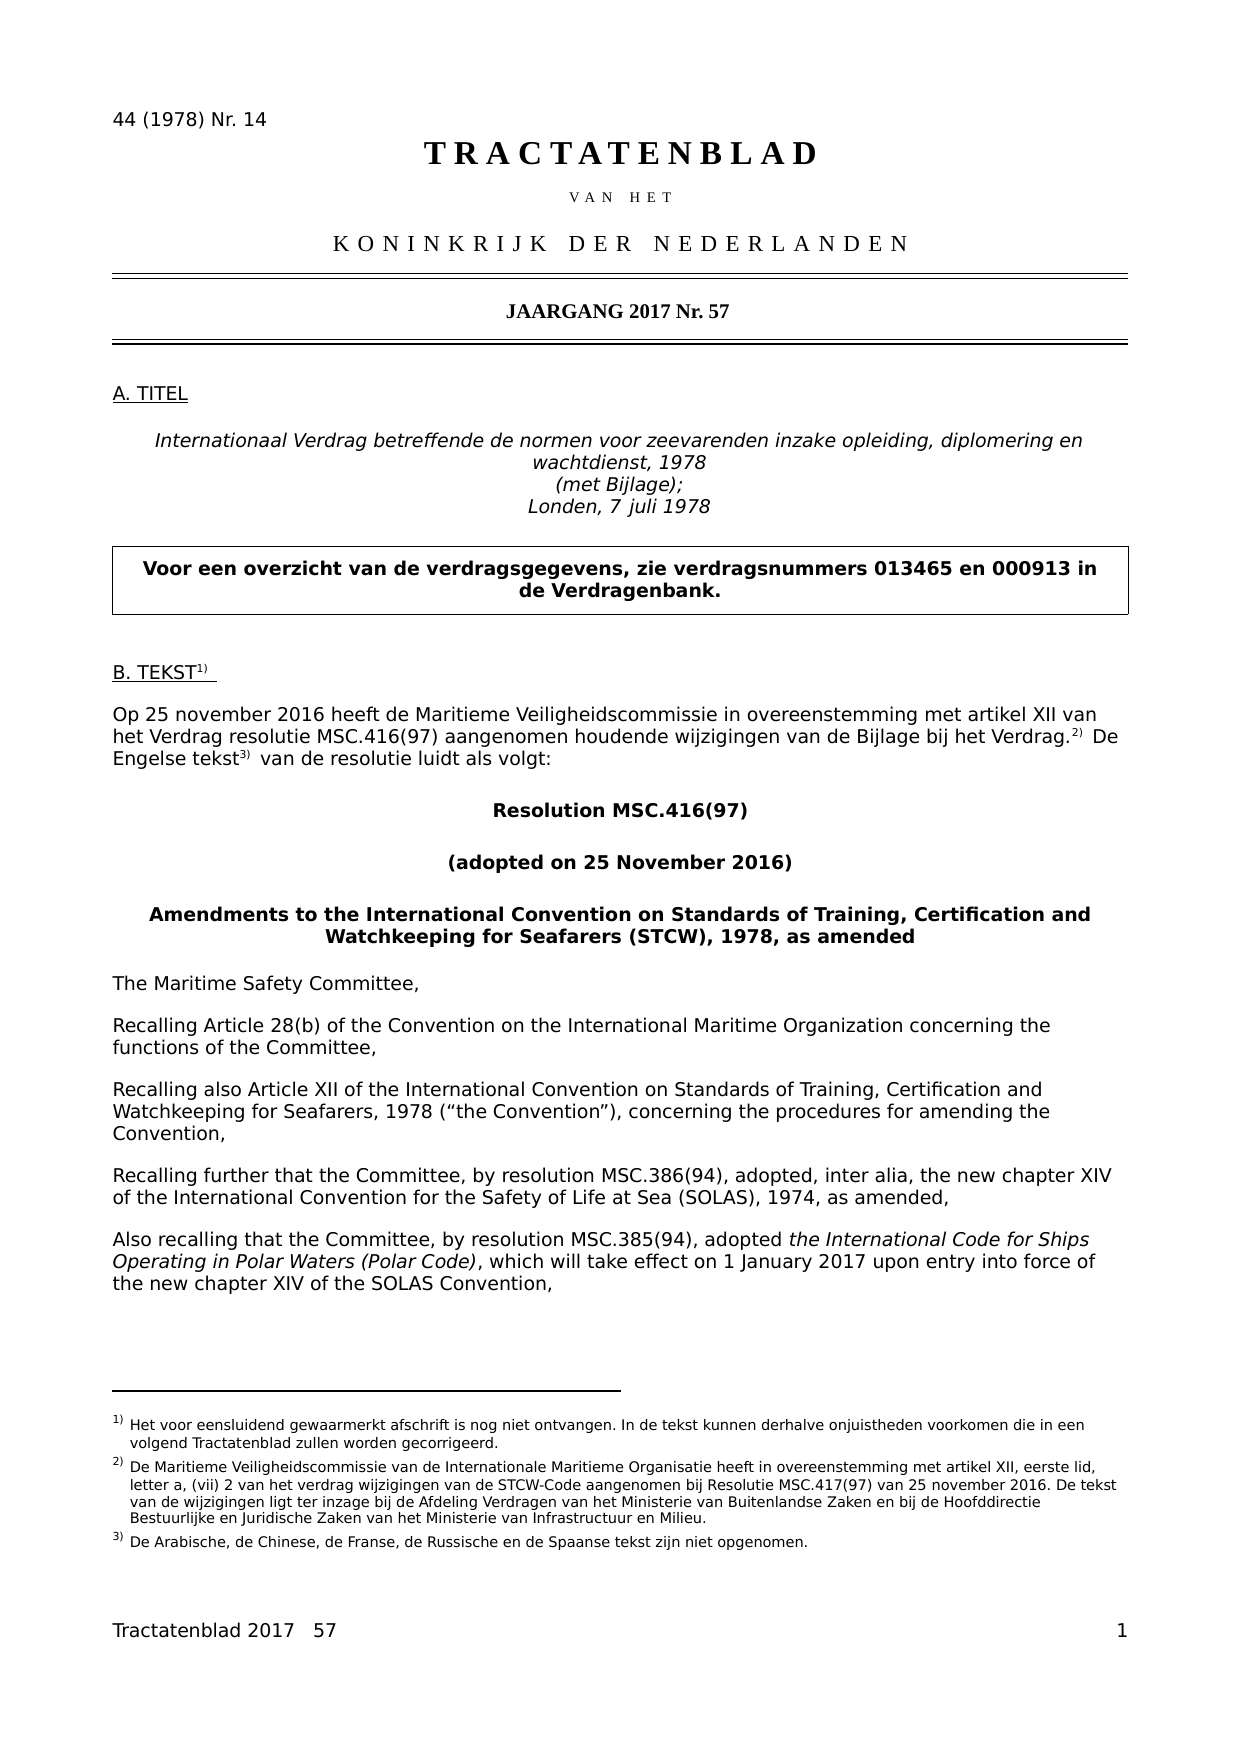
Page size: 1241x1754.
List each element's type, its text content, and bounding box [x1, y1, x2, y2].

text Internationaal Verdrag betreffende de normen voor zeevarenden inzake opleiding, diplomering en wachtdienst, 1978 [112, 430, 1128, 474]
text KONINKRIJK DER NEDERLANDEN [112, 229, 1128, 256]
text De Maritieme Veiligheidscommissie van de Internationale Maritieme Organisatie heeft in overeenstemming met artikel XII, eerste lid, letter a, (vii) 2 van het verdrag wijzigingen van de STCW-Code aangenomen bij Resolutie MSC.417(97) van 25 november 2016. De tekst van de wijzigingen ligt ter inzage bij de Afdeling Verdragen van het Ministerie van Buitenlandse Zaken en bij de Hoofddirectie Bestuurlijke en Juridische Zaken van het Ministerie van Infrastructuur en Milieu. [112, 1454, 1128, 1527]
text Recalling also Article XII of the International Convention on Standards of Training, Certification and Watchkeeping for Seafarers, 1978 (“the Convention”), concerning the procedures for amending the Convention, [112, 1079, 1128, 1145]
text Recalling Article 28(b) of the Convention on the International Maritime Organization concerning the functions of the Committee, [112, 1015, 1128, 1059]
text JAARGANG 2017 Nr. 57 [112, 299, 1128, 323]
subtitle A. TITEL [112, 383, 1128, 405]
text Recalling further that the Committee, by resolution MSC.386(94), adopted, inter alia, the new chapter XIV of the International Convention for the Safety of Life at Sea (SOLAS), 1974, as amended, [112, 1165, 1128, 1209]
text Also recalling that the Committee, by resolution MSC.385(94), adopted the International Code for Ships Operating in Polar Waters (Polar Code), which will take effect on 1 January 2017 upon entry into force of the new chapter XIV of the SOLAS Convention, [112, 1229, 1128, 1295]
text The Maritime Safety Committee, [112, 973, 1128, 995]
text Londen, 7 juli 1978 [112, 496, 1128, 518]
subtitle B. TEKST [112, 662, 1128, 684]
text Op 25 november 2016 heeft de Maritieme Veiligheidscommissie in overeenstemming met artikel XII van het Verdrag resolutie MSC.416(97) aangenomen houdende wijzigingen van de Bijlage bij het Verdrag. De Engelse tekst van de resolutie luidt als volgt: [112, 704, 1128, 770]
subtitle Resolution MSC.416(97) [112, 800, 1128, 822]
text VAN HET [112, 189, 1128, 206]
subtitle Amendments to the International Convention on Standards of Training, Certification and Watchkeeping for Seafarers (STCW), 1978, as amended [112, 904, 1128, 948]
text (met Bijlage); [112, 474, 1128, 496]
subtitle (adopted on 25 November 2016) [112, 852, 1128, 874]
text Het voor eensluidend gewaarmerkt afschrift is nog niet ontvangen. In de tekst kunnen derhalve onjuistheden voorkomen die in een volgend Tractatenblad zullen worden gecorrigeerd. [112, 1413, 1128, 1452]
text 44 (1978) Nr. 14 [112, 109, 1128, 131]
text TRACTATENBLAD [112, 133, 1128, 172]
text De Arabische, de Chinese, de Franse, de Russische en de Spaanse tekst zijn niet opgenomen. [112, 1530, 1128, 1552]
